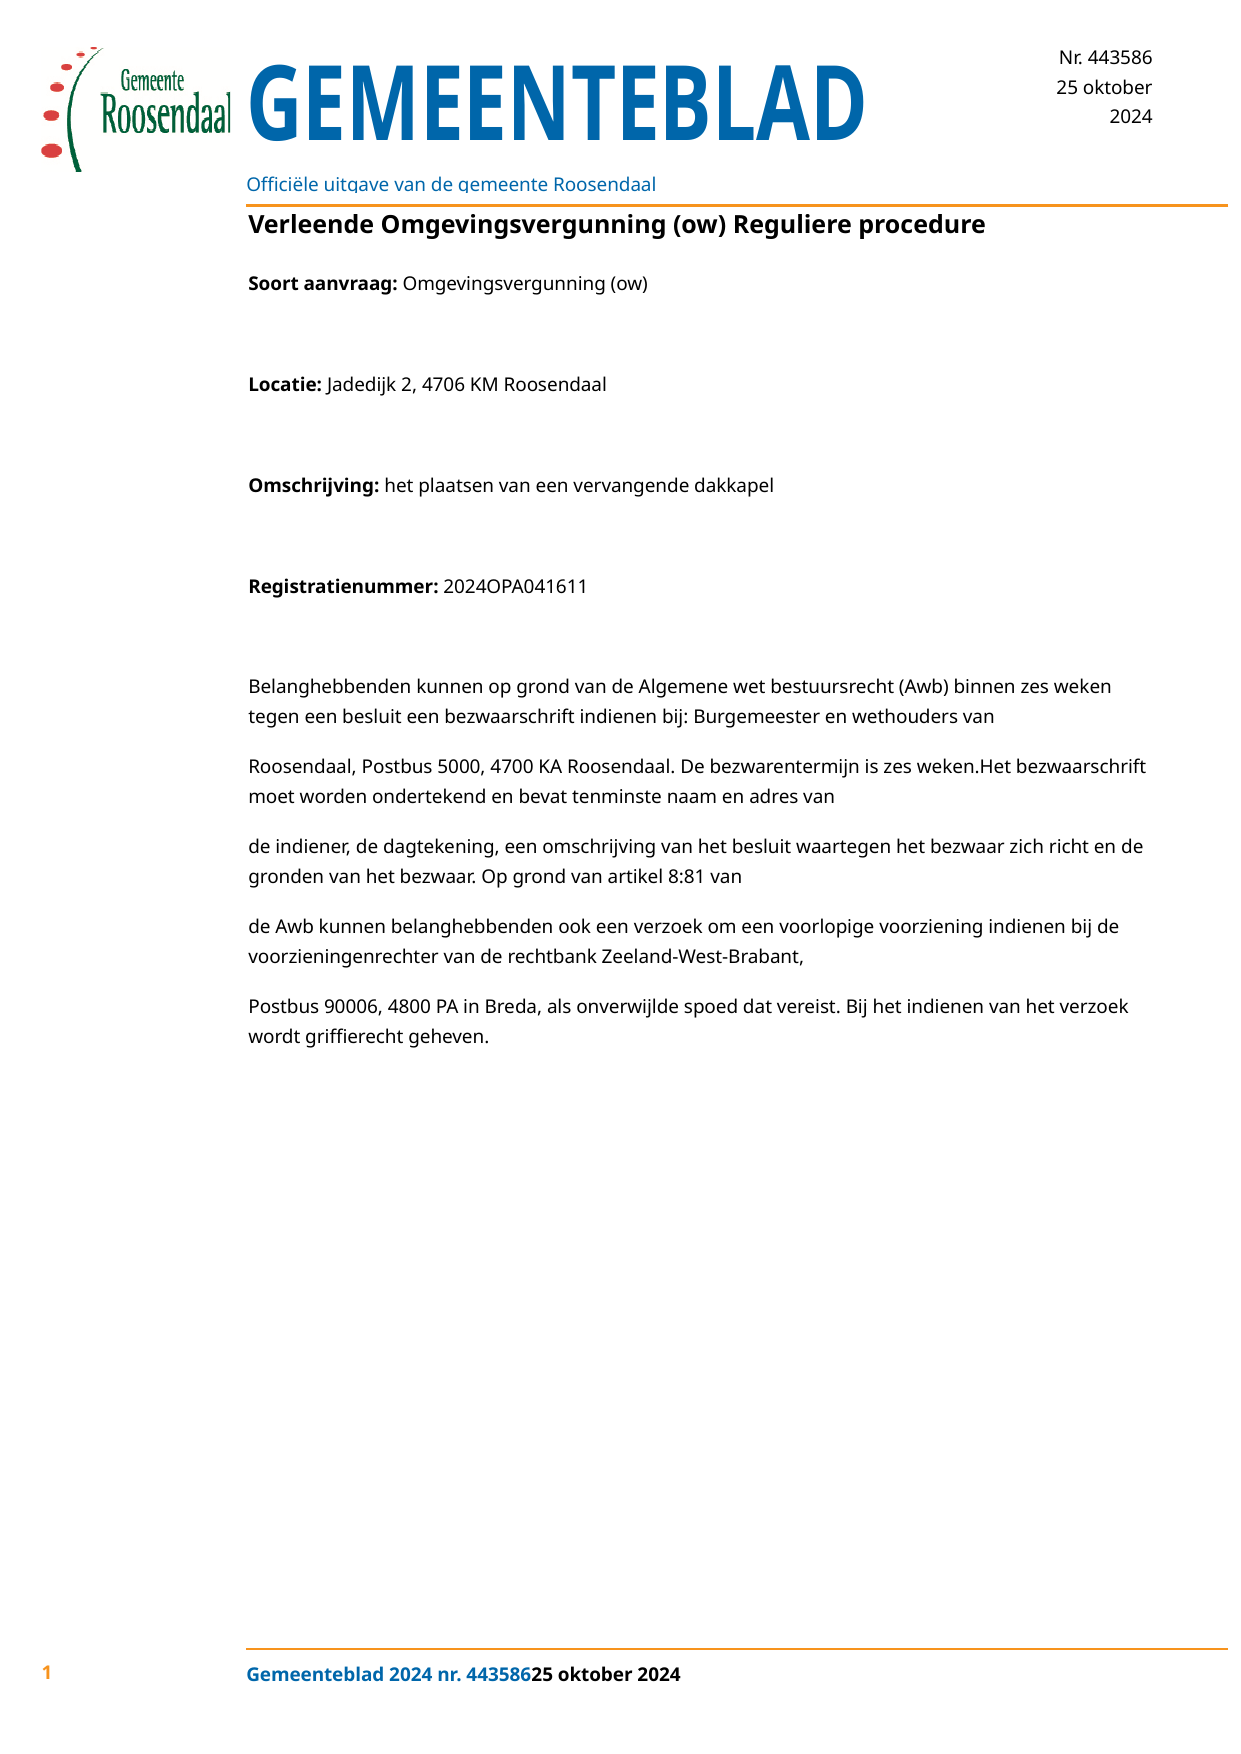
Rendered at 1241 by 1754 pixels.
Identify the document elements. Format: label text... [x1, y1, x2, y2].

text Roosendaal, Postbus 5000, 4700 KA Roosendaal. De bezwarentermijn is zes weken.Het bezwaarschrift moet worden ondertekend en bevat tenminste naam en adres van [248, 754, 1152, 809]
text Postbus 90006, 4800 PA in Breda, als onverwijlde spoed dat vereist. Bij het indienen van het verzoek wordt griffierecht geheven. [248, 994, 1152, 1049]
text Verleende Omgevingsvergunning (ow) Reguliere procedure [248, 207, 1152, 241]
text de Awb kunnen belanghebbenden ook een verzoek om een voorlopige voorziening indienen bij de voorzieningenrechter van de rechtbank Zeeland-West-Brabant, [248, 914, 1152, 969]
picture [41, 47, 231, 172]
text Registratienummer: 2024OPA041611 [248, 573, 1152, 598]
text Soort aanvraag: Omgevingsvergunning (ow) [248, 270, 1152, 296]
text Locatie: Jadedijk 2, 4706 KM Roosendaal [248, 371, 1152, 397]
text Omschrijving: het plaatsen van een vervangende dakkapel [248, 472, 1152, 498]
text Belanghebbenden kunnen op grond van de Algemene wet bestuursrecht (Awb) binnen zes weken tegen een besluit een bezwaarschrift indienen bij: Burgemeester en wethouders van [248, 674, 1152, 729]
text de indiener, de dagtekening, een omschrijving van het besluit waartegen het bezwaar zich richt en de gronden van het bezwaar. Op grond van artikel 8:81 van [248, 834, 1152, 889]
